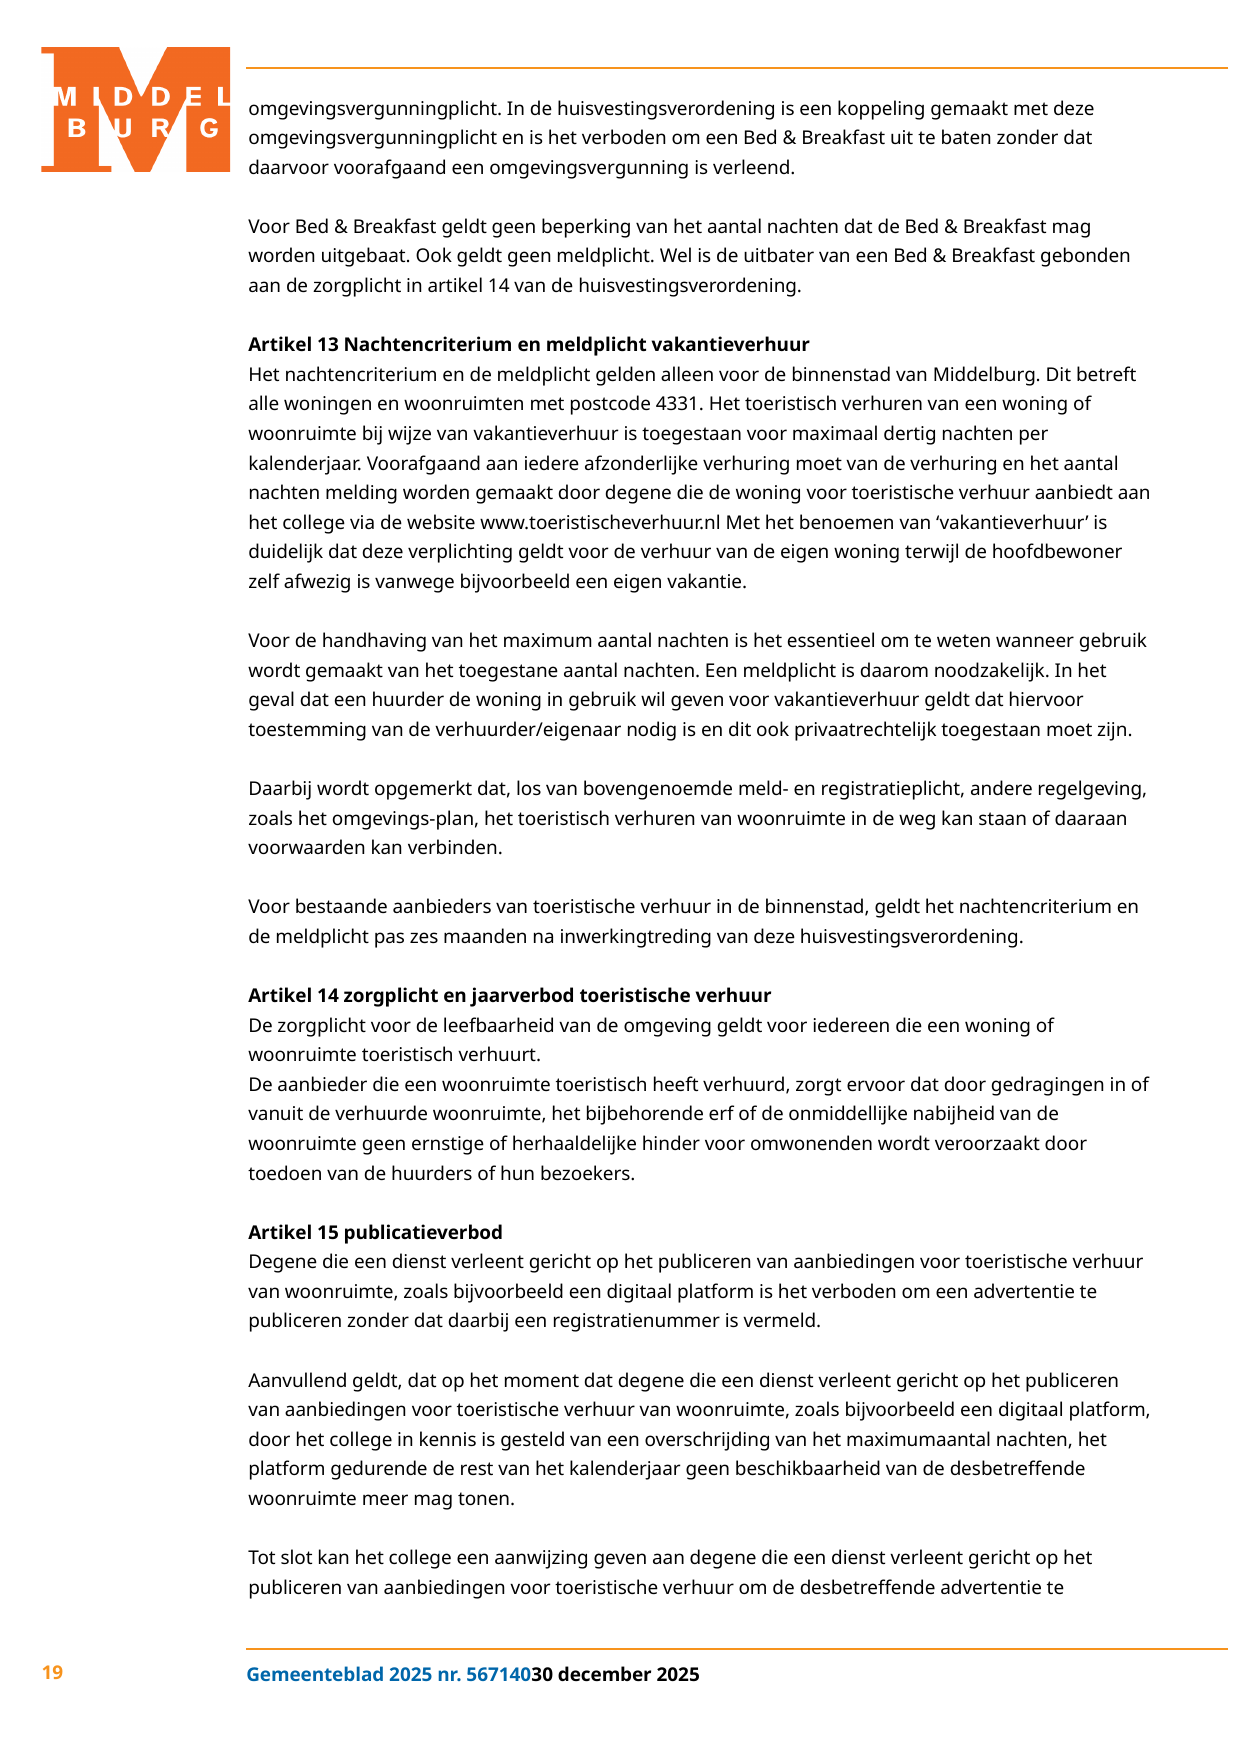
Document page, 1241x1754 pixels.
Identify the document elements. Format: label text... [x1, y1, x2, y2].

text Daarbij wordt opgemerkt dat, los van bovengenoemde meld- en registratieplicht, andere regelgeving, zoals het omgevings-plan, het toeristisch verhuren van woonruimte in de weg kan staan of daaraan voorwaarden kan verbinden. [248, 775, 1152, 860]
text De zorgplicht voor de leefbaarheid van de omgeving geldt voor iedereen die een woning of woonruimte toeristisch verhuurt. [248, 1012, 1152, 1067]
text Artikel 15 publicatieverbod [248, 1219, 1152, 1245]
text Voor bestaande aanbieders van toeristische verhuur in de binnenstad, geldt het nachtencriterium en de meldplicht pas zes maanden na inwerkingtreding van deze huisvestingsverordening. [248, 893, 1152, 949]
text De aanbieder die een woonruimte toeristisch heeft verhuurd, zorgt ervoor dat door gedragingen in of vanuit de verhuurde woonruimte, het bijbehorende erf of de onmiddellijke nabijheid van de woonruimte geen ernstige of herhaaldelijke hinder voor omwonenden wordt veroorzaakt door toedoen van de huurders of hun bezoekers. [248, 1071, 1152, 1186]
text Voor de handhaving van het maximum aantal nachten is het essentieel om te weten wanneer gebruik wordt gemaakt van het toegestane aantal nachten. Een meldplicht is daarom noodzakelijk. In het geval dat een huurder de woning in gebruik wil geven voor vakantieverhuur geldt dat hiervoor toestemming van de verhuurder/eigenaar nodig is en dit ook privaatrechtelijk toegestaan moet zijn. [248, 627, 1152, 742]
text Artikel 13 Nachtencriterium en meldplicht vakantieverhuur [248, 331, 1152, 357]
picture [41, 47, 231, 172]
text Het nachtencriterium en de meldplicht gelden alleen voor de binnenstad van Middelburg. Dit betreft alle woningen en woonruimten met postcode 4331. Het toeristisch verhuren van een woning of woonruimte bij wijze van vakantieverhuur is toegestaan voor maximaal dertig nachten per kalenderjaar. Voorafgaand aan iedere afzonderlijke verhuring moet van de verhuring en het aantal nachten melding worden gemaakt door degene die de woning voor toeristische verhuur aanbiedt aan het college via de website www.toeristischeverhuur.nl Met het benoemen van ‘vakantieverhuur’ is duidelijk dat deze verplichting geldt voor de verhuur van de eigen woning terwijl de hoofdbewoner zelf afwezig is vanwege bijvoorbeeld een eigen vakantie. [248, 361, 1152, 594]
text omgevingsvergunningplicht. In de huisvestingsverordening is een koppeling gemaakt met deze omgevingsvergunningplicht en is het verboden om een Bed & Breakfast uit te baten zonder dat daarvoor voorafgaand een omgevingsvergunning is verleend. [248, 95, 1152, 180]
text Tot slot kan het college een aanwijzing geven aan degene die een dienst verleent gericht op het publiceren van aanbiedingen voor toeristische verhuur om de desbetreffende advertentie te [248, 1544, 1152, 1600]
text Artikel 14 zorgplicht en jaarverbod toeristische verhuur [248, 982, 1152, 1008]
text Aanvullend geldt, dat op het moment dat degene die een dienst verleent gericht op het publiceren van aanbiedingen voor toeristische verhuur van woonruimte, zoals bijvoorbeeld een digitaal platform, door het college in kennis is gesteld van een overschrijding van het maximumaantal nachten, het platform gedurende de rest van het kalenderjaar geen beschikbaarheid van de desbetreffende woonruimte meer mag tonen. [248, 1367, 1152, 1511]
text Voor Bed & Breakfast geldt geen beperking van het aantal nachten dat de Bed & Breakfast mag worden uitgebaat. Ook geldt geen meldplicht. Wel is de uitbater van een Bed & Breakfast gebonden aan de zorgplicht in artikel 14 van de huisvestingsverordening. [248, 213, 1152, 298]
text Degene die een dienst verleent gericht op het publiceren van aanbiedingen voor toeristische verhuur van woonruimte, zoals bijvoorbeeld een digitaal platform is het verboden om een advertentie te publiceren zonder dat daarbij een registratienummer is vermeld. [248, 1248, 1152, 1333]
